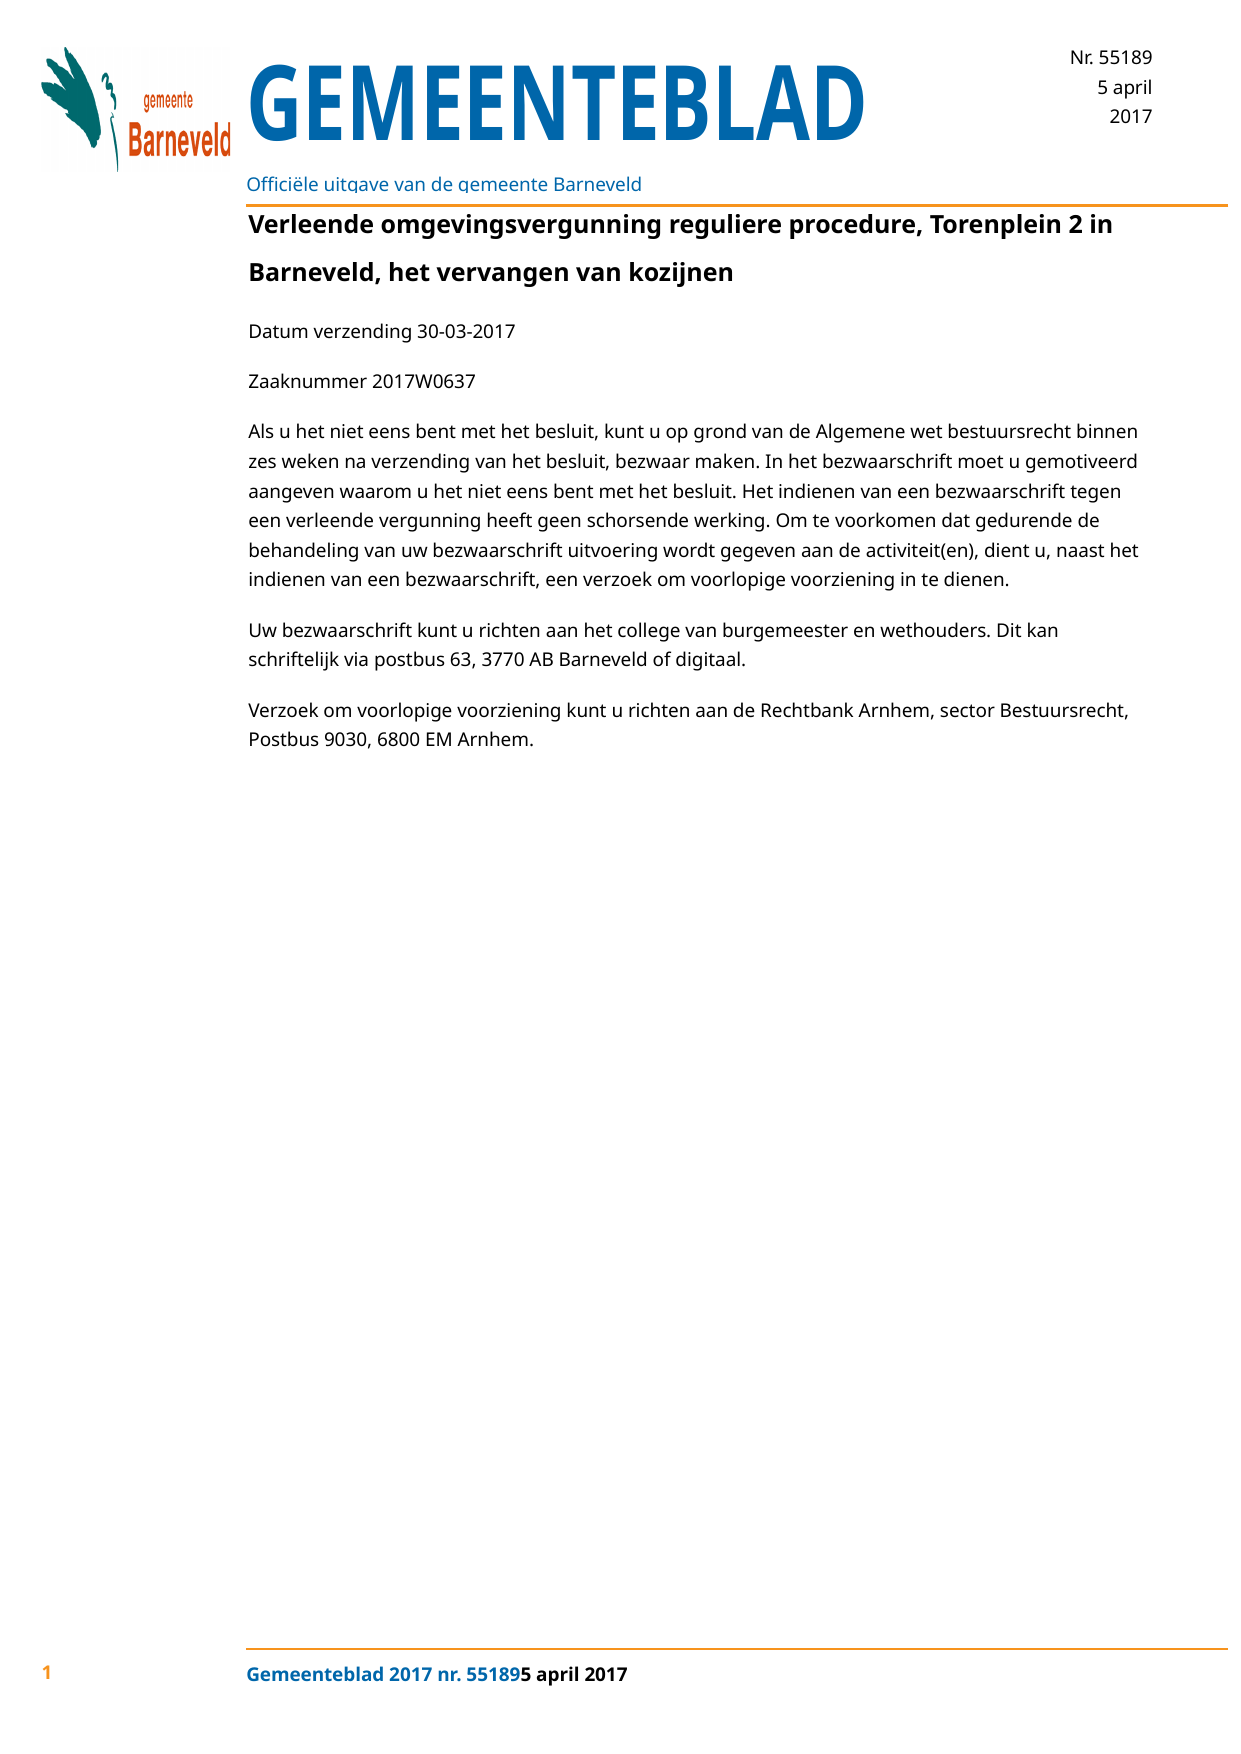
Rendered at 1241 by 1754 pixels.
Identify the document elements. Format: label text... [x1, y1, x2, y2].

text Uw bezwaarschrift kunt u richten aan het college van burgemeester en wethouders. Dit kan schriftelijk via postbus 63, 3770 AB Barneveld of digitaal. [248, 617, 1152, 672]
text Datum verzending 30-03-2017 [248, 318, 1152, 344]
picture [41, 47, 231, 172]
text Verleende omgevingsvergunning reguliere procedure, Torenplein 2 in Barneveld, het vervangen van kozijnen [248, 207, 1152, 288]
text Zaaknummer 2017W0637 [248, 368, 1152, 394]
text Als u het niet eens bent met het besluit, kunt u op grond van de Algemene wet bestuursrecht binnen zes weken na verzending van het besluit, bezwaar maken. In het bezwaarschrift moet u gemotiveerd aangeven waarom u het niet eens bent met het besluit. Het indienen van een bezwaarschrift tegen een verleende vergunning heeft geen schorsende werking. Om te voorkomen dat gedurende de behandeling van uw bezwaarschrift uitvoering wordt gegeven aan de activiteit(en), dient u, naast het indienen van een bezwaarschrift, een verzoek om voorlopige voorziening in te dienen. [248, 419, 1152, 592]
text Verzoek om voorlopige voorziening kunt u richten aan de Rechtbank Arnhem, sector Bestuursrecht, Postbus 9030, 6800 EM Arnhem. [248, 697, 1152, 752]
